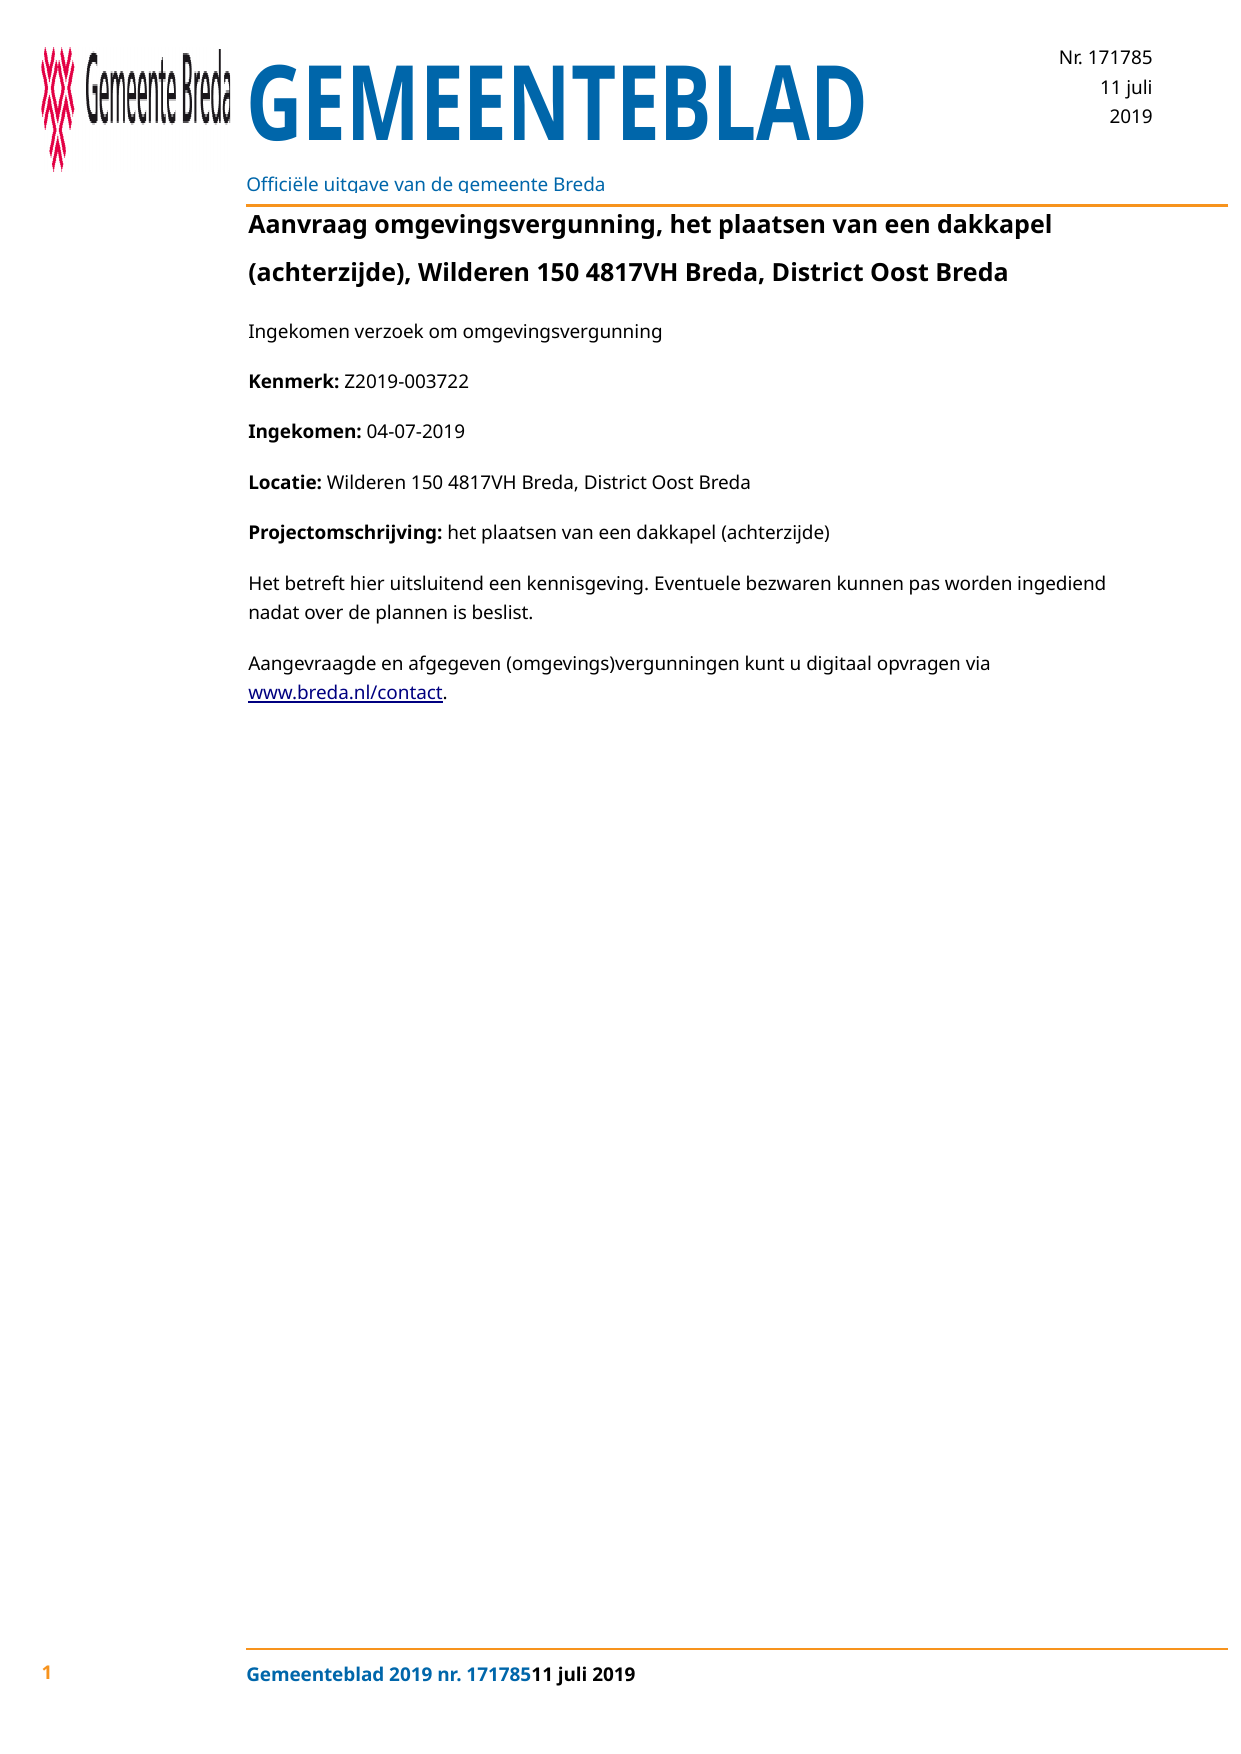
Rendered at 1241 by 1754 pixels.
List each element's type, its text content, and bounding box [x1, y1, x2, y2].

text Ingekomen verzoek om omgevingsvergunning [248, 318, 1152, 344]
text Locatie: Wilderen 150 4817VH Breda, District Oost Breda [248, 469, 1152, 495]
text Aangevraagde en afgegeven (omgevings)vergunningen kunt u digitaal opvragen via www.breda.nl/contact. [248, 650, 1152, 705]
text Projectomschrijving: het plaatsen van een dakkapel (achterzijde) [248, 519, 1152, 545]
text Ingekomen: 04-07-2019 [248, 419, 1152, 444]
text Kenmerk: Z2019-003722 [248, 368, 1152, 394]
text Aanvraag omgevingsvergunning, het plaatsen van een dakkapel (achterzijde), Wilderen 150 4817VH Breda, District Oost Breda [248, 207, 1152, 288]
picture [41, 47, 231, 172]
text Het betreft hier uitsluitend een kennisgeving. Eventuele bezwaren kunnen pas worden ingediend nadat over de plannen is beslist. [248, 570, 1152, 625]
